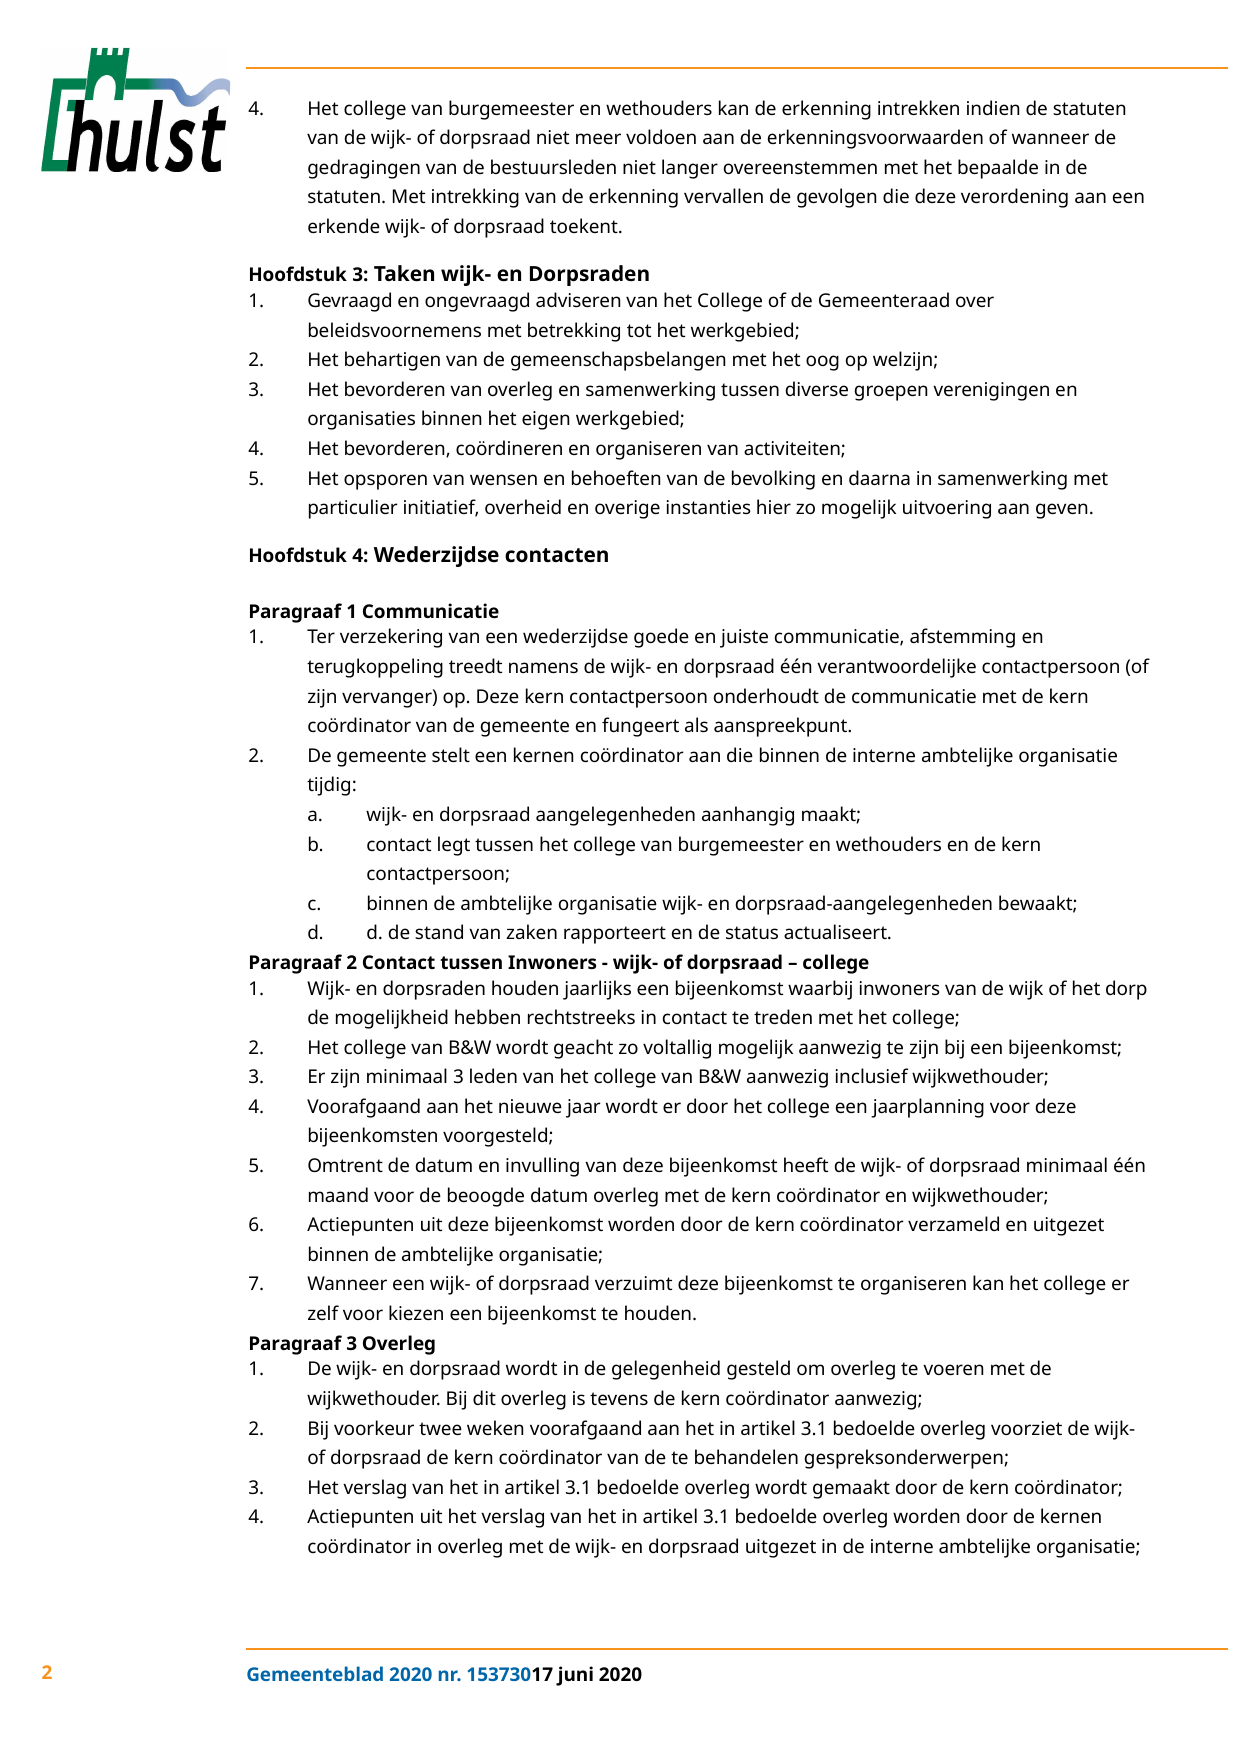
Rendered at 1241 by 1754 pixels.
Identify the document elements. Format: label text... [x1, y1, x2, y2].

list Het college van B&W wordt geacht zo voltallig mogelijk aanwezig te zijn bij een bijeenkomst; [248, 1034, 1152, 1060]
list Actiepunten uit deze bijeenkomst worden door de kern coördinator verzameld en uitgezet binnen de ambtelijke organisatie; [248, 1211, 1152, 1267]
list contact legt tussen het college van burgemeester en wethouders en de kern contactpersoon; [307, 831, 1152, 886]
text Paragraaf 3 Overleg [248, 1330, 1152, 1356]
list Het opsporen van wensen en behoeften van de bevolking en daarna in samenwerking met particulier initiatief, overheid en overige instanties hier zo mogelijk uitvoering aan geven. [248, 465, 1152, 520]
list Wijk- en dorpsraden houden jaarlijks een bijeenkomst waarbij inwoners van de wijk of het dorp de mogelijkheid hebben rechtstreeks in contact te treden met het college; [248, 975, 1152, 1030]
list Wanneer een wijk- of dorpsraad verzuimt deze bijeenkomst te organiseren kan het college er zelf voor kiezen een bijeenkomst te houden. [248, 1271, 1152, 1326]
list d. de stand van zaken rapporteert en de status actualiseert. [307, 919, 1152, 945]
list binnen de ambtelijke organisatie wijk- en dorpsraad-aangelegenheden bewaakt; [307, 890, 1152, 916]
list Omtrent de datum en invulling van deze bijeenkomst heeft de wijk- of dorpsraad minimaal één maand voor de beoogde datum overleg met de kern coördinator en wijkwethouder; [248, 1152, 1152, 1208]
list Gevraagd en ongevraagd adviseren van het College of de Gemeenteraad over beleidsvoornemens met betrekking tot het werkgebied; [248, 287, 1152, 342]
text Paragraaf 2 Contact tussen Inwoners - wijk- of dorpsraad – college [248, 949, 1152, 975]
list Het verslag van het in artikel 3.1 bedoelde overleg wordt gemaakt door de kern coördinator; [248, 1474, 1152, 1499]
text Hoofdstuk 4: Wederzijdse contacten [248, 540, 1152, 568]
list Voorafgaand aan het nieuwe jaar wordt er door het college een jaarplanning voor deze bijeenkomsten voorgesteld; [248, 1093, 1152, 1148]
text Paragraaf 1 Communicatie [248, 598, 1152, 624]
list Bij voorkeur twee weken voorafgaand aan het in artikel 3.1 bedoelde overleg voorziet de wijk- of dorpsraad de kern coördinator van de te behandelen gespreksonderwerpen; [248, 1415, 1152, 1470]
list Het bevorderen, coördineren en organiseren van activiteiten; [248, 435, 1152, 461]
list wijk- en dorpsraad aangelegenheden aanhangig maakt; [307, 801, 1152, 827]
text Hoofdstuk 3: Taken wijk- en Dorpsraden [248, 259, 1152, 287]
list Actiepunten uit het verslag van het in artikel 3.1 bedoelde overleg worden door de kernen coördinator in overleg met de wijk- en dorpsraad uitgezet in de interne ambtelijke organisatie; [248, 1503, 1152, 1559]
list De gemeente stelt een kernen coördinator aan die binnen de interne ambtelijke organisatie tijdig: [248, 742, 1152, 797]
list Het college van burgemeester en wethouders kan de erkenning intrekken indien de statuten van de wijk- of dorpsraad niet meer voldoen aan de erkenningsvoorwaarden of wanneer de gedragingen van de bestuursleden niet langer overeenstemmen met het bepaalde in de statuten. Met intrekking van de erkenning vervallen de gevolgen die deze verordening aan een erkende wijk- of dorpsraad toekent. [248, 95, 1152, 239]
list Het bevorderen van overleg en samenwerking tussen diverse groepen verenigingen en organisaties binnen het eigen werkgebied; [248, 376, 1152, 431]
list Er zijn minimaal 3 leden van het college van B&W aanwezig inclusief wijkwethouder; [248, 1063, 1152, 1089]
list De wijk- en dorpsraad wordt in de gelegenheid gesteld om overleg te voeren met de wijkwethouder. Bij dit overleg is tevens de kern coördinator aanwezig; [248, 1356, 1152, 1411]
picture [41, 47, 231, 172]
list Het behartigen van de gemeenschapsbelangen met het oog op welzijn; [248, 346, 1152, 372]
list Ter verzekering van een wederzijdse goede en juiste communicatie, afstemming en terugkoppeling treedt namens de wijk- en dorpsraad één verantwoordelijke contactpersoon (of zijn vervanger) op. Deze kern contactpersoon onderhoudt de communicatie met de kern coördinator van de gemeente en fungeert als aanspreekpunt. [248, 624, 1152, 738]
